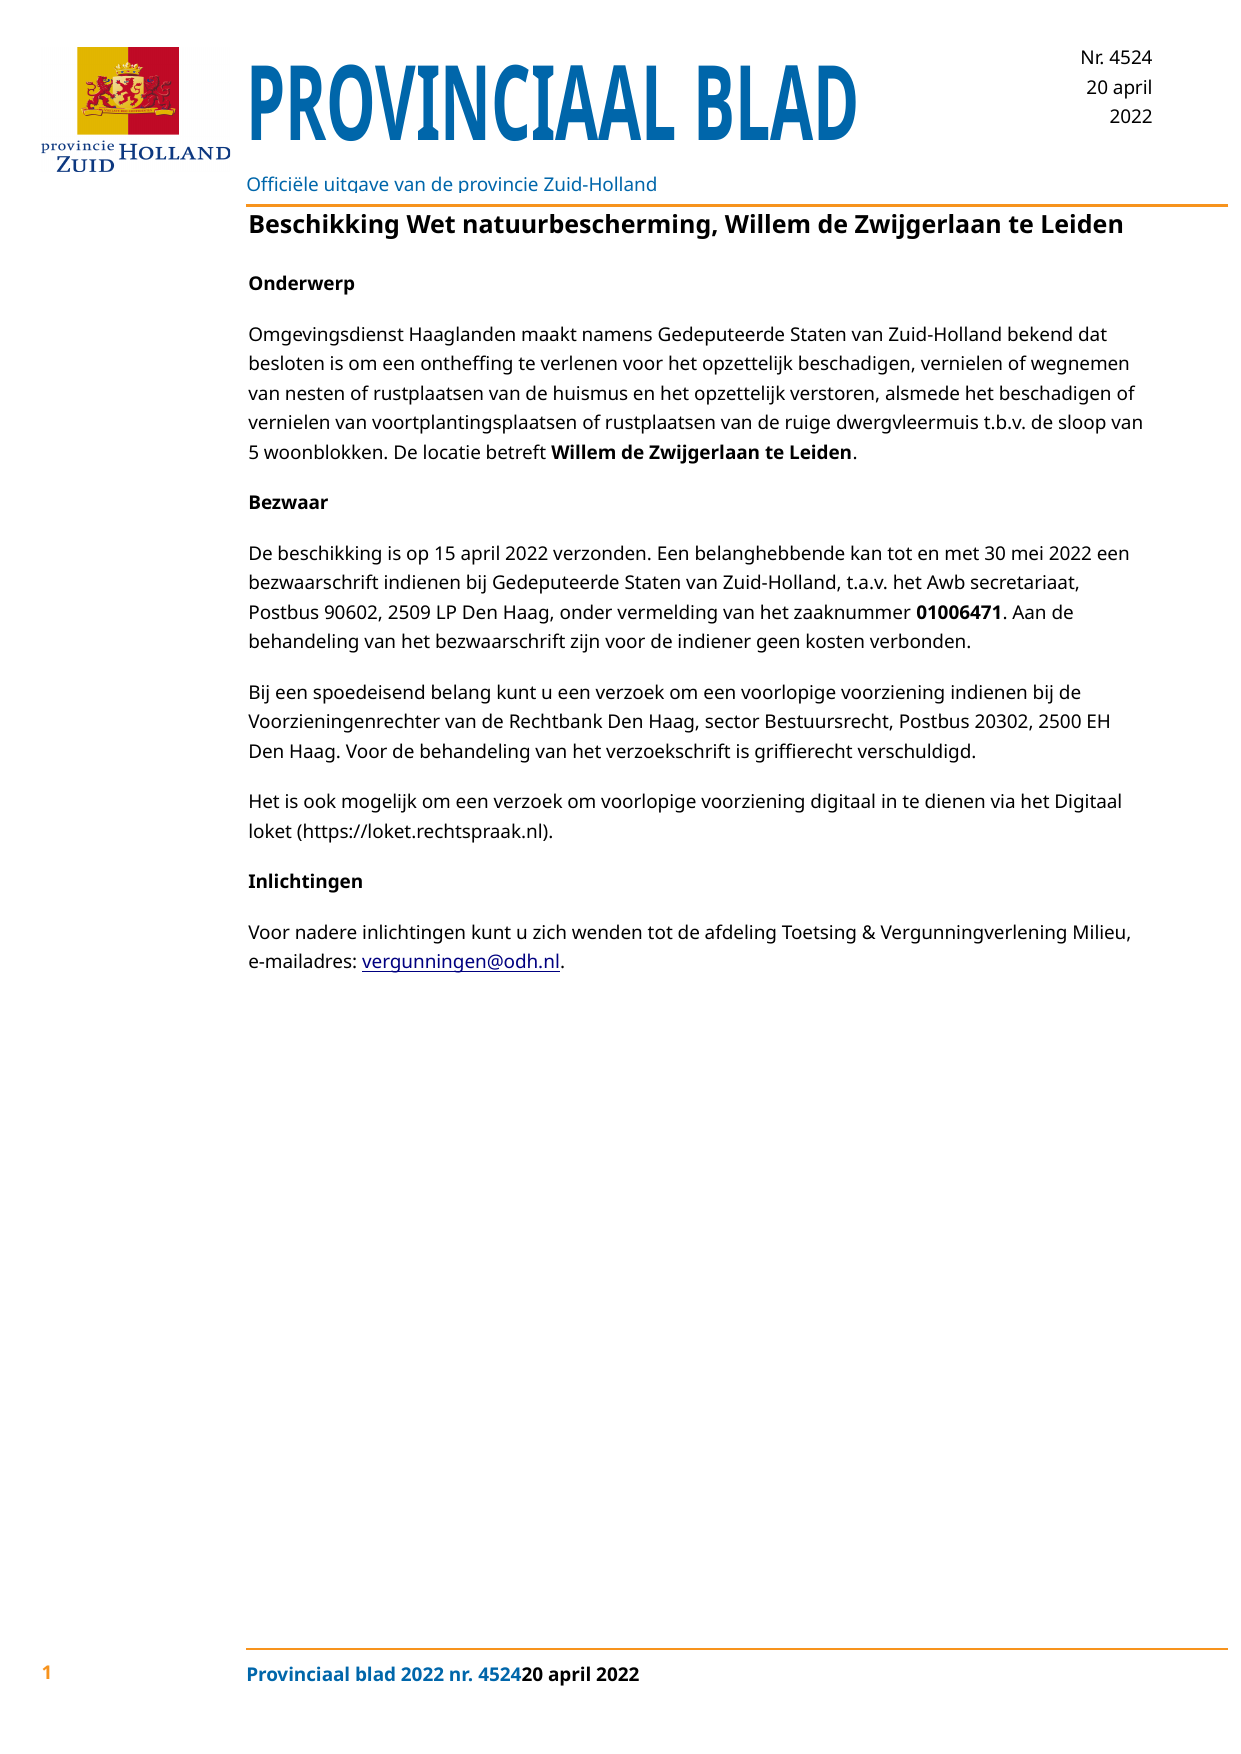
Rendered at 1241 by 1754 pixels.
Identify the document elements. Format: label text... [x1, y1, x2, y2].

text Bezwaar [248, 489, 1152, 515]
text Onderwerp [248, 270, 1152, 296]
text Bij een spoedeisend belang kunt u een verzoek om een voorlopige voorziening indienen bij de Voorzieningenrechter van de Rechtbank Den Haag, sector Bestuursrecht, Postbus 20302, 2500 EH Den Haag. Voor de behandeling van het verzoekschrift is griffierecht verschuldigd. [248, 679, 1152, 764]
text Voor nadere inlichtingen kunt u zich wenden tot de afdeling Toetsing & Vergunningverlening Milieu, e-mailadres: vergunningen@odh.nl. [248, 919, 1152, 974]
picture [41, 47, 231, 172]
text De beschikking is op 15 april 2022 verzonden. Een belanghebbende kan tot en met 30 mei 2022 een bezwaarschrift indienen bij Gedeputeerde Staten van Zuid-Holland, t.a.v. het Awb secretariaat, Postbus 90602, 2509 LP Den Haag, onder vermelding van het zaaknummer 01006471. Aan de behandeling van het bezwaarschrift zijn voor de indiener geen kosten verbonden. [248, 540, 1152, 654]
text Inlichtingen [248, 869, 1152, 894]
text Het is ook mogelijk om een verzoek om voorlopige voorziening digitaal in te dienen via het Digitaal loket (https://loket.rechtspraak.nl). [248, 789, 1152, 844]
text Omgevingsdienst Haaglanden maakt namens Gedeputeerde Staten van Zuid-Holland bekend dat besloten is om een ontheffing te verlenen voor het opzettelijk beschadigen, vernielen of wegnemen van nesten of rustplaatsen van de huismus en het opzettelijk verstoren, alsmede het beschadigen of vernielen van voortplantingsplaatsen of rustplaatsen van de ruige dwergvleermuis t.b.v. de sloop van 5 woonblokken. De locatie betreft Willem de Zwijgerlaan te Leiden. [248, 321, 1152, 465]
text Beschikking Wet natuurbescherming, Willem de Zwijgerlaan te Leiden [248, 207, 1152, 241]
